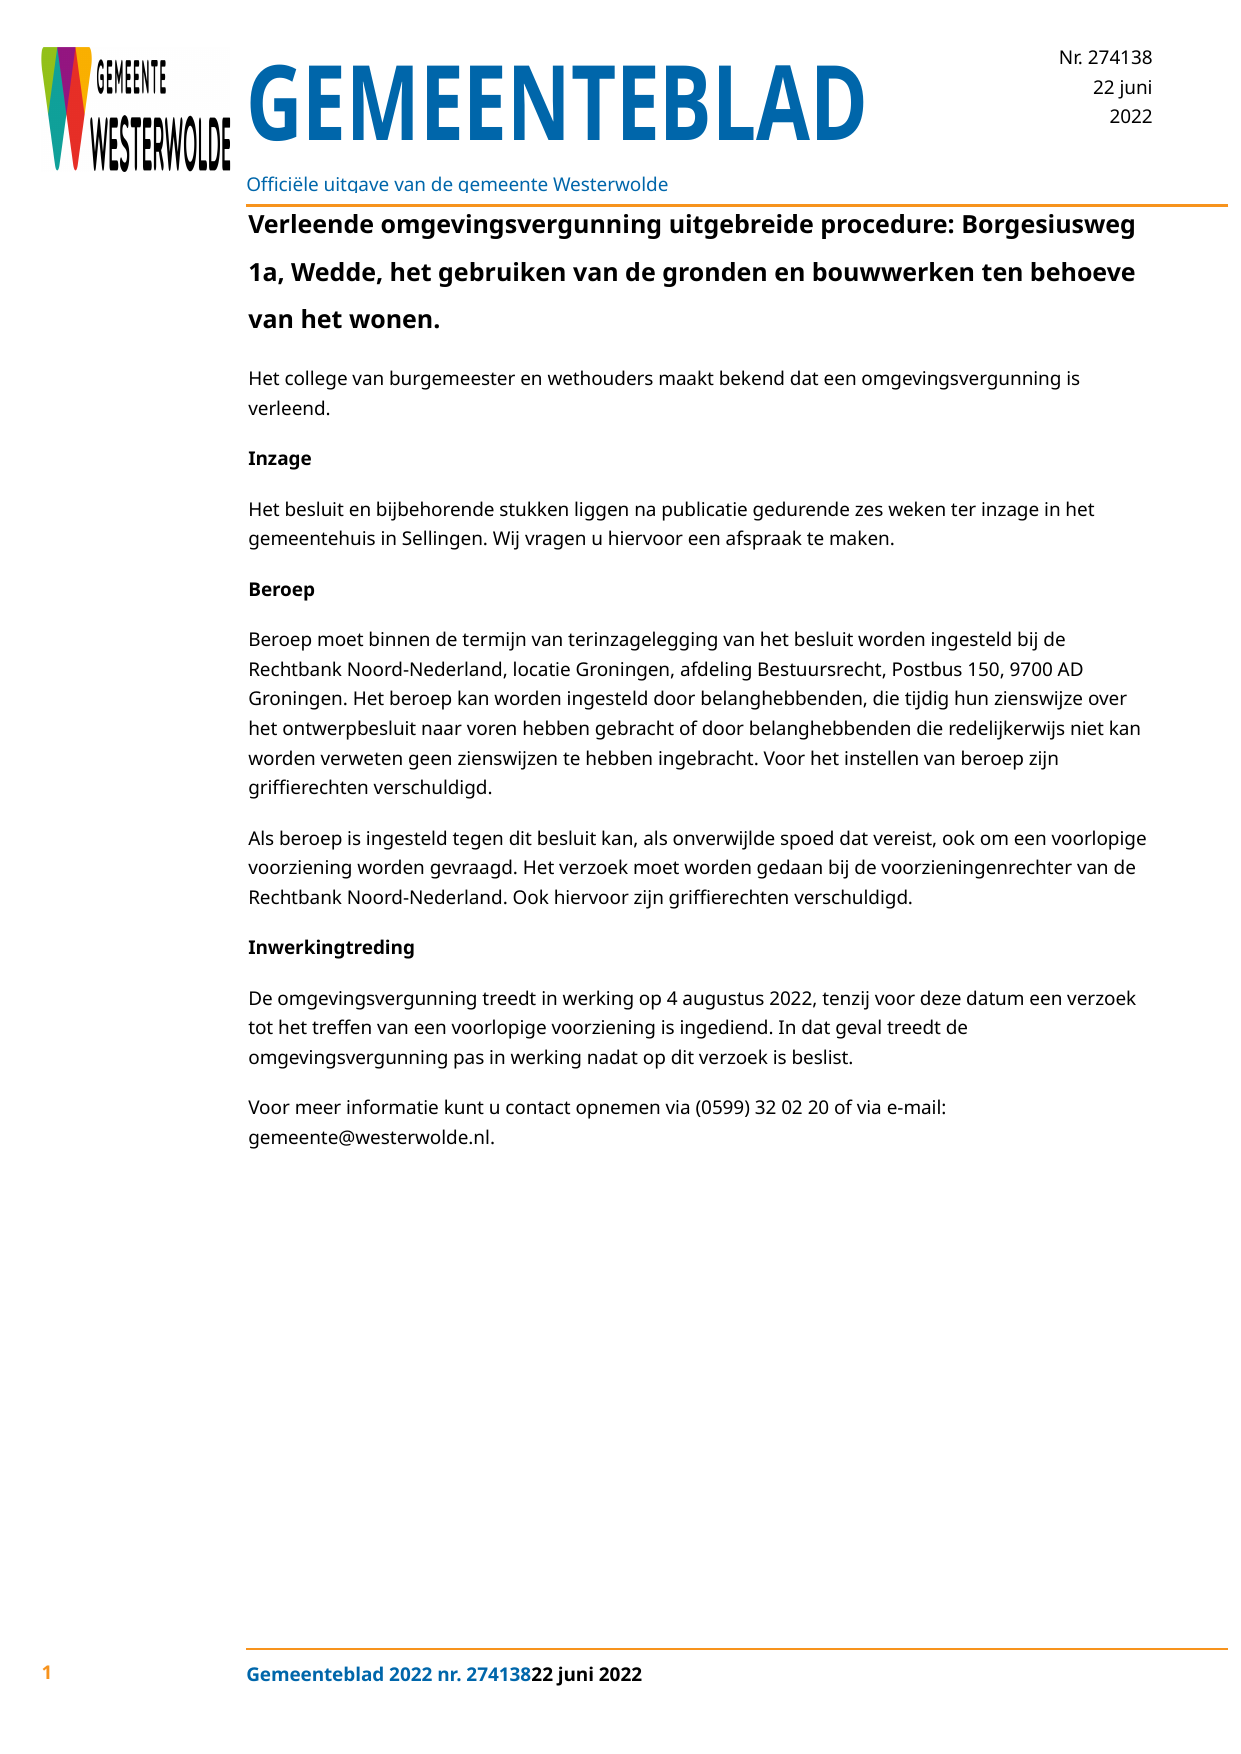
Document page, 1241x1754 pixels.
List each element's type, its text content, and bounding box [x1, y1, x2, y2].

picture [41, 47, 231, 172]
text Voor meer informatie kunt u contact opnemen via (0599) 32 02 20 of via e-mail: gemeente@westerwolde.nl. [248, 1094, 1152, 1149]
text Als beroep is ingesteld tegen dit besluit kan, als onverwijlde spoed dat vereist, ook om een voorlopige voorziening worden gevraagd. Het verzoek moet worden gedaan bij de voorzieningenrechter van de Rechtbank Noord-Nederland. Ook hiervoor zijn griffierechten verschuldigd. [248, 825, 1152, 909]
text Inzage [248, 446, 1152, 471]
text Verleende omgevingsvergunning uitgebreide procedure: Borgesiusweg 1a, Wedde, het gebruiken van de gronden en bouwwerken ten behoeve van het wonen. [248, 207, 1152, 336]
text De omgevingsvergunning treedt in werking op 4 augustus 2022, tenzij voor deze datum een verzoek tot het treffen van een voorlopige voorziening is ingediend. In dat geval treedt de omgevingsvergunning pas in werking nadat op dit verzoek is beslist. [248, 985, 1152, 1069]
text Inwerkingtreding [248, 934, 1152, 960]
text Beroep moet binnen de termijn van terinzagelegging van het besluit worden ingesteld bij de Rechtbank Noord-Nederland, locatie Groningen, afdeling Bestuursrecht, Postbus 150, 9700 AD Groningen. Het beroep kan worden ingesteld door belanghebbenden, die tijdig hun zienswijze over het ontwerpbesluit naar voren hebben gebracht of door belanghebbenden die redelijkerwijs niet kan worden verweten geen zienswijzen te hebben ingebracht. Voor het instellen van beroep zijn griffierechten verschuldigd. [248, 626, 1152, 800]
text Beroep [248, 576, 1152, 602]
text Het besluit en bijbehorende stukken liggen na publicatie gedurende zes weken ter inzage in het gemeentehuis in Sellingen. Wij vragen u hiervoor een afspraak te maken. [248, 496, 1152, 551]
text Het college van burgemeester en wethouders maakt bekend dat een omgevingsvergunning is verleend. [248, 366, 1152, 421]
